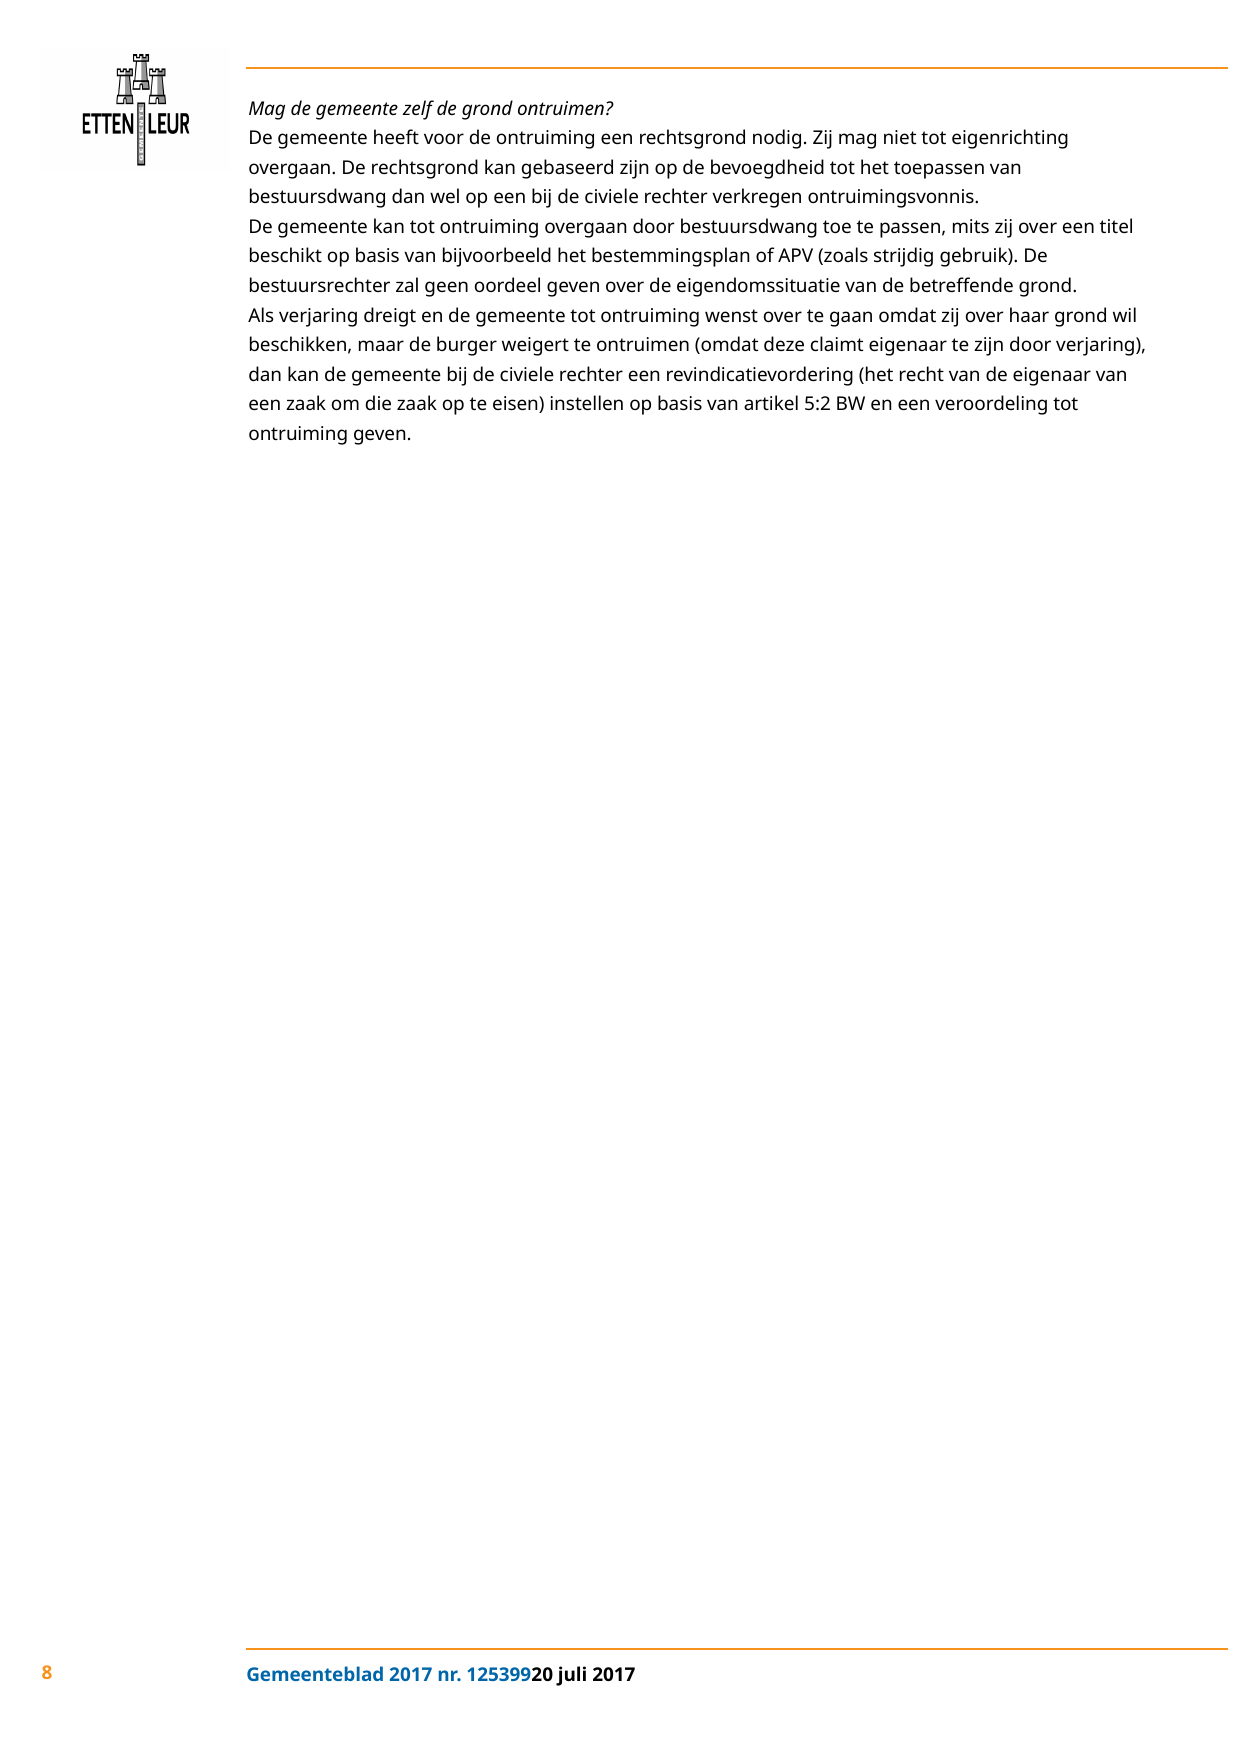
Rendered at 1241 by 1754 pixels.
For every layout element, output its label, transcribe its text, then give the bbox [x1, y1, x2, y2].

text De gemeente heeft voor de ontruiming een rechtsgrond nodig. Zij mag niet tot eigenrichting overgaan. De rechtsgrond kan gebaseerd zijn op de bevoegdheid tot het toepassen van bestuursdwang dan wel op een bij de civiele rechter verkregen ontruimingsvonnis. [248, 124, 1152, 209]
text Als verjaring dreigt en de gemeente tot ontruiming wenst over te gaan omdat zij over haar grond wil beschikken, maar de burger weigert te ontruimen (omdat deze claimt eigenaar te zijn door verjaring), dan kan de gemeente bij de civiele rechter een revindicatievordering (het recht van de eigenaar van een zaak om die zaak op te eisen) instellen op basis van artikel 5:2 BW en een veroordeling tot ontruiming geven. [248, 302, 1152, 446]
text De gemeente kan tot ontruiming overgaan door bestuursdwang toe te passen, mits zij over een titel beschikt op basis van bijvoorbeeld het bestemmingsplan of APV (zoals strijdig gebruik). De bestuursrechter zal geen oordeel geven over de eigendomssituatie van de betreffende grond. [248, 213, 1152, 298]
picture [41, 47, 231, 172]
text Mag de gemeente zelf de grond ontruimen? [248, 95, 1152, 121]
